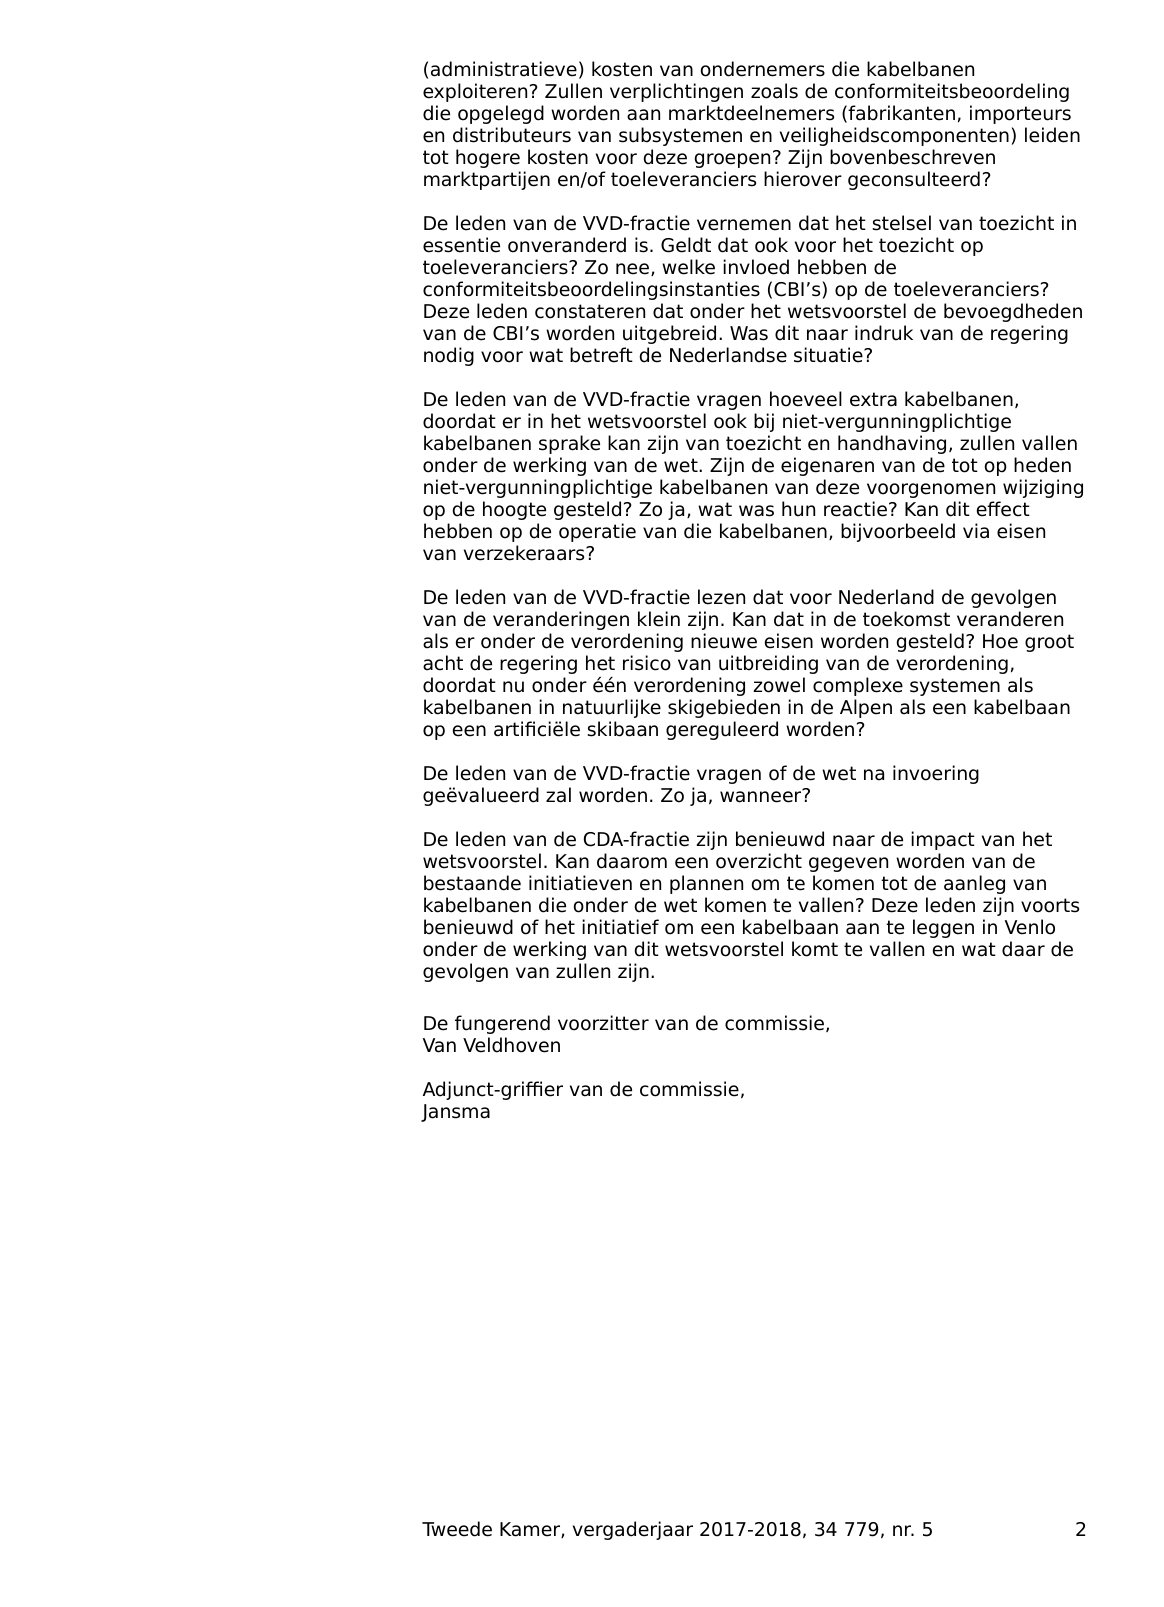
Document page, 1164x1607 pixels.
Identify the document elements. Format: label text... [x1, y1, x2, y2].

text Adjunct-griffier van de commissie, Jansma [422, 1079, 1087, 1123]
text De leden van de VVD-fractie vragen of de wet na invoering geëvalueerd zal worden. Zo ja, wanneer? [422, 763, 1087, 807]
text De leden van de CDA-fractie zijn benieuwd naar de impact van het wetsvoorstel. Kan daarom een overzicht gegeven worden van de bestaande initiatieven en plannen om te komen tot de aanleg van kabelbanen die onder de wet komen te vallen? Deze leden zijn voorts benieuwd of het initiatief om een kabelbaan aan te leggen in Venlo onder de werking van dit wetsvoorstel komt te vallen en wat daar de gevolgen van zullen zijn. [422, 829, 1087, 983]
text (administratieve) kosten van ondernemers die kabelbanen exploiteren? Zullen verplichtingen zoals de conformiteitsbeoordeling die opgelegd worden aan marktdeelnemers (fabrikanten, importeurs en distributeurs van subsystemen en veiligheidscomponenten) leiden tot hogere kosten voor deze groepen? Zijn bovenbeschreven marktpartijen en/of toeleveranciers hierover geconsulteerd? [422, 59, 1087, 191]
text De leden van de VVD-fractie vragen hoeveel extra kabelbanen, doordat er in het wetsvoorstel ook bij niet-vergunningplichtige kabelbanen sprake kan zijn van toezicht en handhaving, zullen vallen onder de werking van de wet. Zijn de eigenaren van de tot op heden niet-vergunningplichtige kabelbanen van deze voorgenomen wijziging op de hoogte gesteld? Zo ja, wat was hun reactie? Kan dit effect hebben op de operatie van die kabelbanen, bijvoorbeeld via eisen van verzekeraars? [422, 389, 1087, 565]
text De leden van de VVD-fractie lezen dat voor Nederland de gevolgen van de veranderingen klein zijn. Kan dat in de toekomst veranderen als er onder de verordening nieuwe eisen worden gesteld? Hoe groot acht de regering het risico van uitbreiding van de verordening, doordat nu onder één verordening zowel complexe systemen als kabelbanen in natuurlijke skigebieden in de Alpen als een kabelbaan op een artificiële skibaan gereguleerd worden? [422, 587, 1087, 741]
text De fungerend voorzitter van de commissie, Van Veldhoven [422, 1013, 1087, 1057]
text De leden van de VVD-fractie vernemen dat het stelsel van toezicht in essentie onveranderd is. Geldt dat ook voor het toezicht op toeleveranciers? Zo nee, welke invloed hebben de conformiteitsbeoordelingsinstanties (CBI’s) op de toeleveranciers? Deze leden constateren dat onder het wetsvoorstel de bevoegdheden van de CBI’s worden uitgebreid. Was dit naar indruk van de regering nodig voor wat betreft de Nederlandse situatie? [422, 213, 1087, 367]
